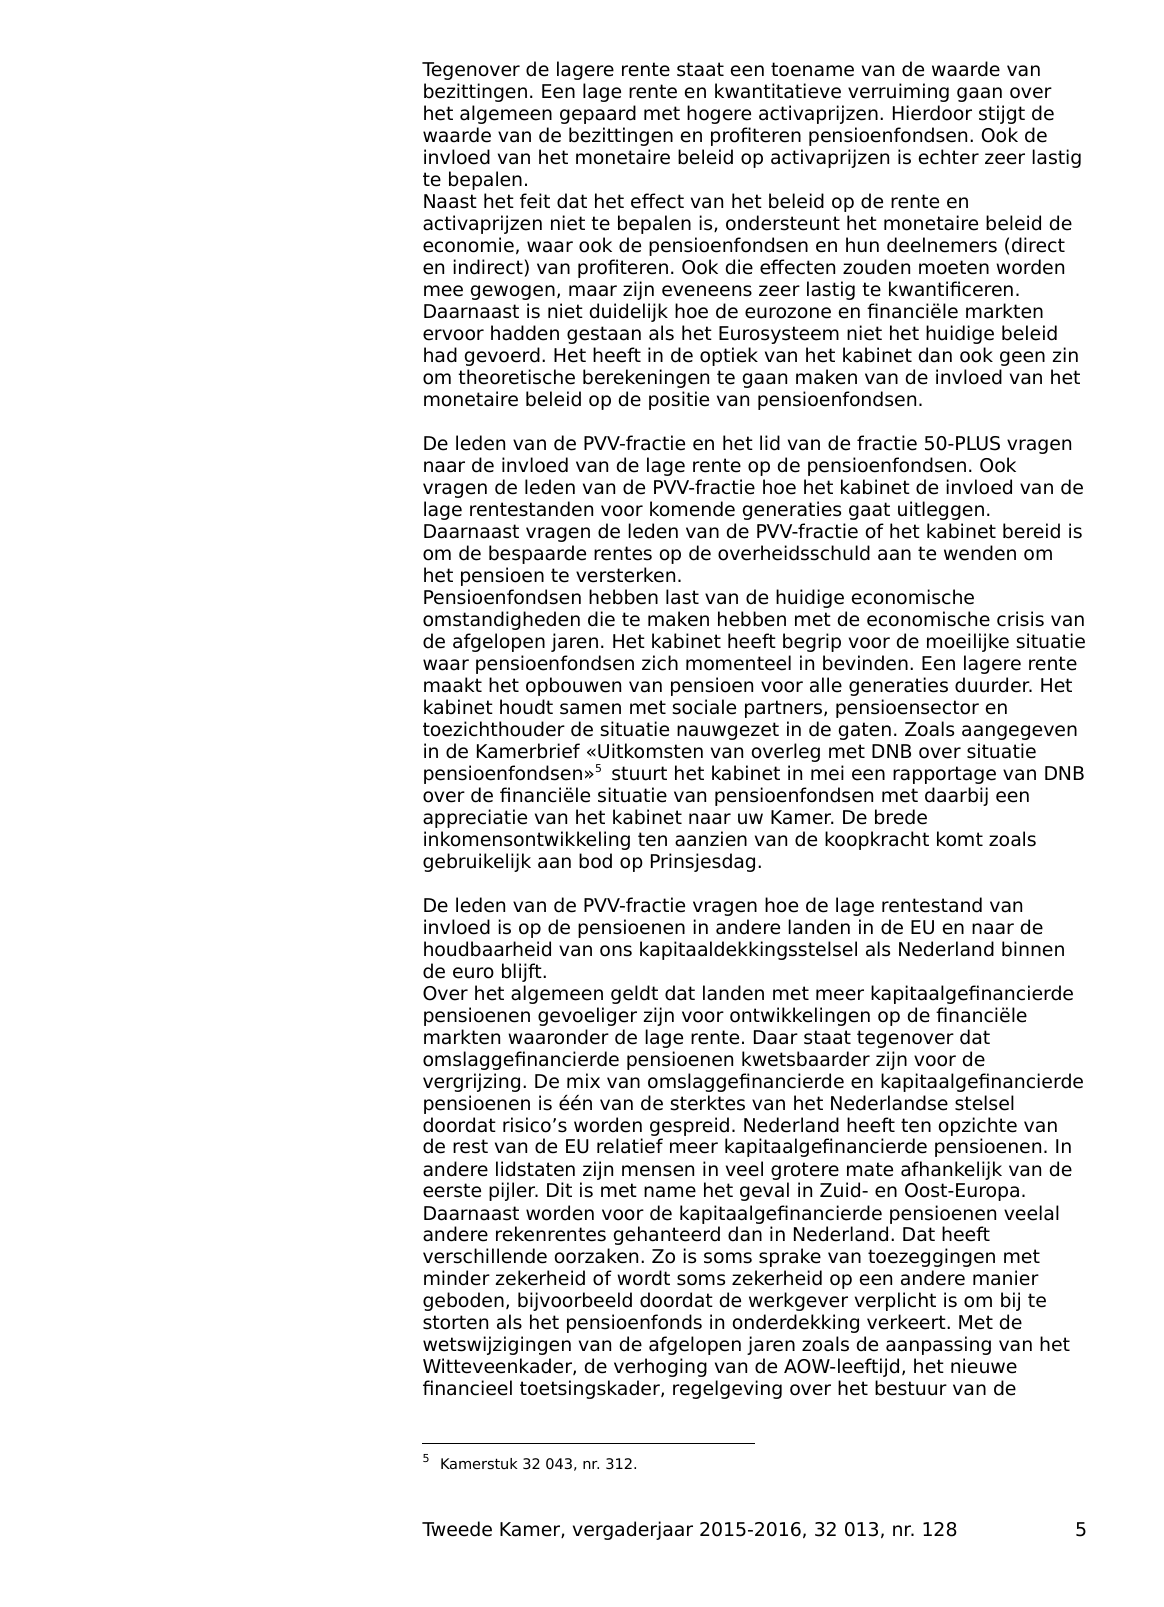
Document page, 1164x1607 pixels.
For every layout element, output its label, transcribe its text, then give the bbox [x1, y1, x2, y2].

text De leden van de PVV-fractie vragen hoe de lage rentestand van invloed is op de pensioenen in andere landen in de EU en naar de houdbaarheid van ons kapitaaldekkingsstelsel als Nederland binnen de euro blijft. [422, 895, 1087, 983]
text De leden van de PVV-fractie en het lid van de fractie 50-PLUS vragen naar de invloed van de lage rente op de pensioenfondsen. Ook vragen de leden van de PVV-fractie hoe het kabinet de invloed van de lage rentestanden voor komende generaties gaat uitleggen. Daarnaast vragen de leden van de PVV-fractie of het kabinet bereid is om de bespaarde rentes op de overheidsschuld aan te wenden om het pensioen te versterken. [422, 433, 1087, 587]
text Over het algemeen geldt dat landen met meer kapitaalgefinancierde pensioenen gevoeliger zijn voor ontwikkelingen op de financiële markten waaronder de lage rente. Daar staat tegenover dat omslaggefinancierde pensioenen kwetsbaarder zijn voor de vergrijzing. De mix van omslaggefinancierde en kapitaalgefinancierde pensioenen is één van de sterktes van het Nederlandse stelsel doordat risico’s worden gespreid. Nederland heeft ten opzichte van de rest van de EU relatief meer kapitaalgefinancierde pensioenen. In andere lidstaten zijn mensen in veel grotere mate afhankelijk van de eerste pijler. Dit is met name het geval in Zuid- en Oost-Europa. Daarnaast worden voor de kapitaalgefinancierde pensioenen veelal andere rekenrentes gehanteerd dan in Nederland. Dat heeft verschillende oorzaken. Zo is soms sprake van toezeggingen met minder zekerheid of wordt soms zekerheid op een andere manier geboden, bijvoorbeeld doordat de werkgever verplicht is om bij te storten als het pensioenfonds in onderdekking verkeert. Met de wetswijzigingen van de afgelopen jaren zoals de aanpassing van het Witteveenkader, de verhoging van de AOW-leeftijd, het nieuwe financieel toetsingskader, regelgeving over het bestuur van de [422, 983, 1087, 1400]
text Tegenover de lagere rente staat een toename van de waarde van bezittingen. Een lage rente en kwantitatieve verruiming gaan over het algemeen gepaard met hogere activaprijzen. Hierdoor stijgt de waarde van de bezittingen en profiteren pensioenfondsen. Ook de invloed van het monetaire beleid op activaprijzen is echter zeer lastig te bepalen. [422, 59, 1087, 191]
text Naast het feit dat het effect van het beleid op de rente en activaprijzen niet te bepalen is, ondersteunt het monetaire beleid de economie, waar ook de pensioenfondsen en hun deelnemers (direct en indirect) van profiteren. Ook die effecten zouden moeten worden mee gewogen, maar zijn eveneens zeer lastig te kwantificeren. Daarnaast is niet duidelijk hoe de eurozone en financiële markten ervoor hadden gestaan als het Eurosysteem niet het huidige beleid had gevoerd. Het heeft in de optiek van het kabinet dan ook geen zin om theoretische berekeningen te gaan maken van de invloed van het monetaire beleid op de positie van pensioenfondsen. [422, 191, 1087, 411]
text Kamerstuk 32 043, nr. 312. [422, 1452, 1087, 1474]
text Pensioenfondsen hebben last van de huidige economische omstandigheden die te maken hebben met de economische crisis van de afgelopen jaren. Het kabinet heeft begrip voor de moeilijke situatie waar pensioenfondsen zich momenteel in bevinden. Een lagere rente maakt het opbouwen van pensioen voor alle generaties duurder. Het kabinet houdt samen met sociale partners, pensioensector en toezichthouder de situatie nauwgezet in de gaten. Zoals aangegeven in de Kamerbrief «Uitkomsten van overleg met DNB over situatie pensioenfondsen» stuurt het kabinet in mei een rapportage van DNB over de financiële situatie van pensioenfondsen met daarbij een appreciatie van het kabinet naar uw Kamer. De brede inkomensontwikkeling ten aanzien van de koopkracht komt zoals gebruikelijk aan bod op Prinsjesdag. [422, 587, 1087, 872]
